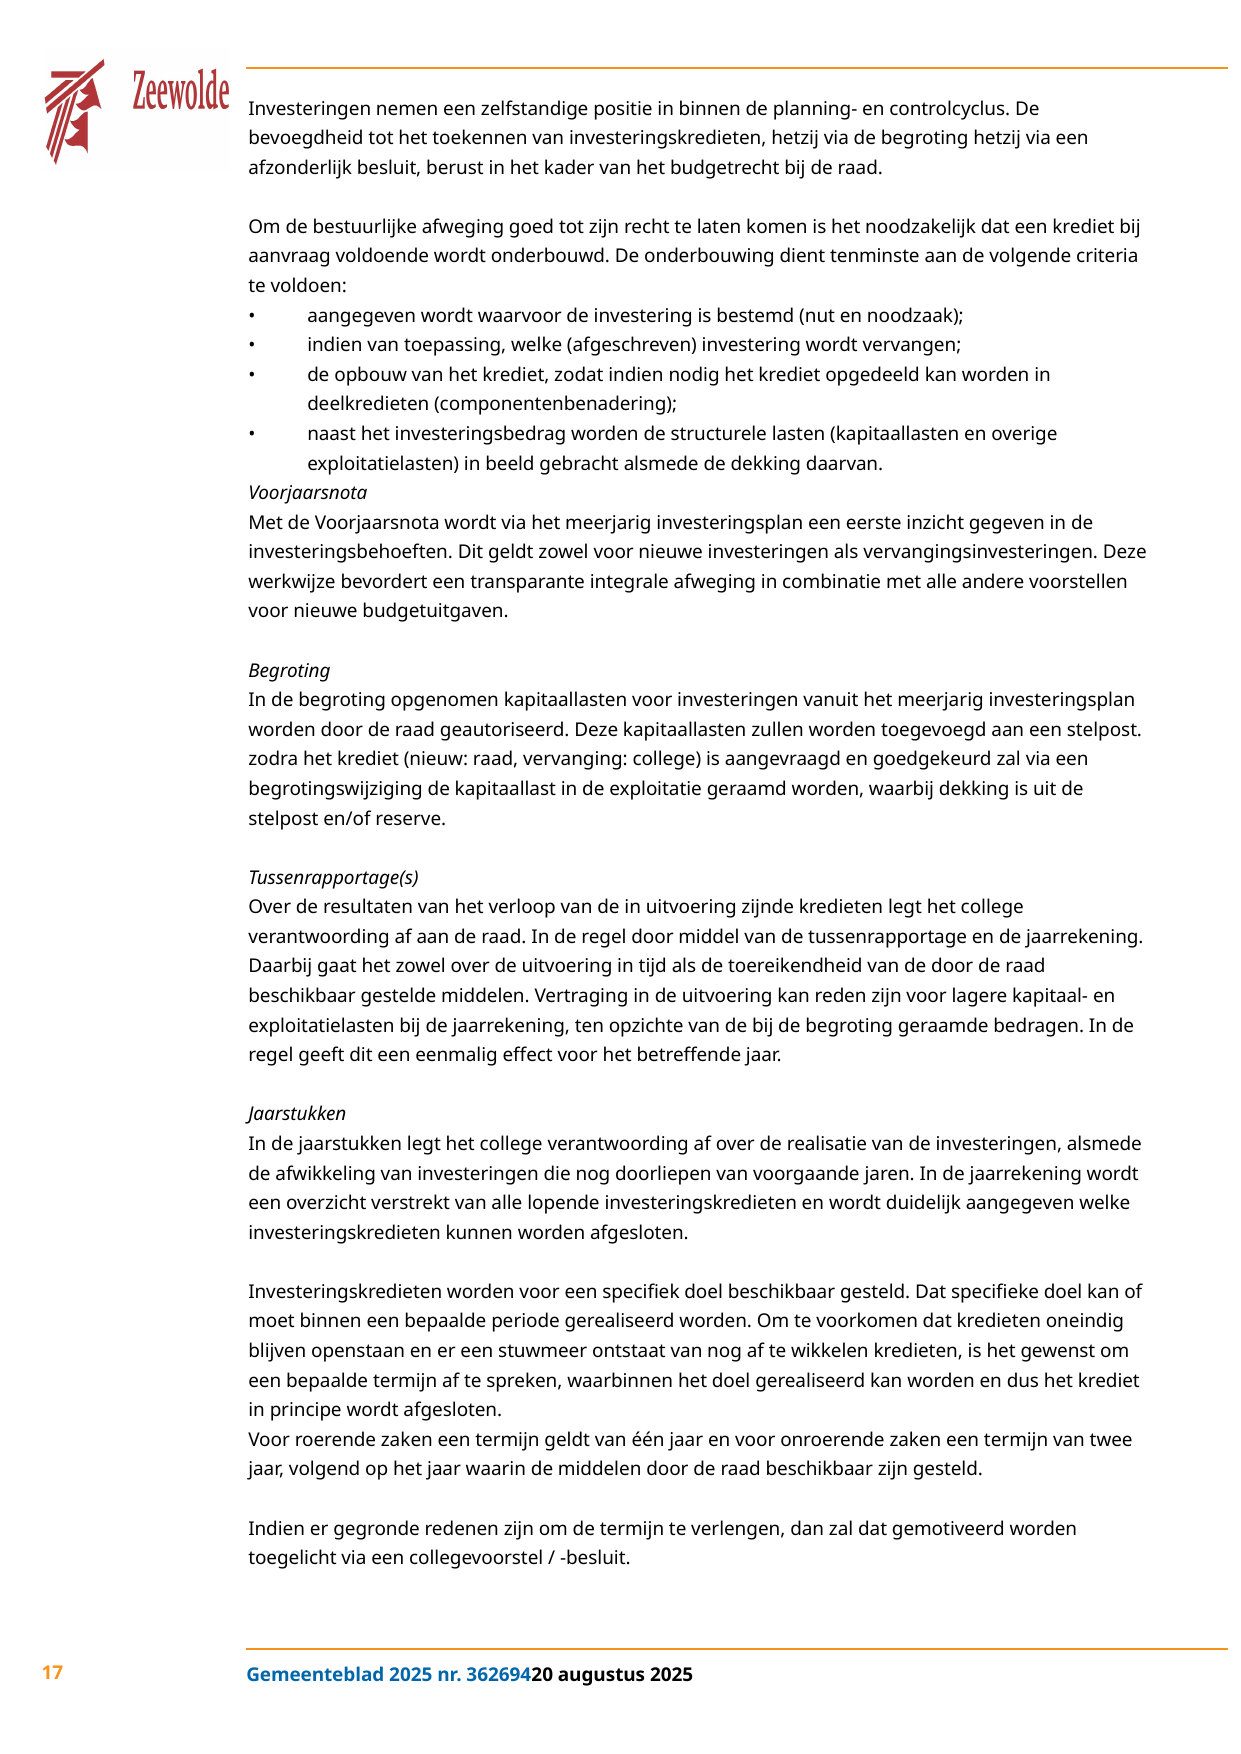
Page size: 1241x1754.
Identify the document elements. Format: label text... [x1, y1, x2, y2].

list indien van toepassing, welke (afgeschreven) investering wordt vervangen; [248, 331, 1152, 357]
text Voorjaarsnota [248, 479, 1152, 505]
list naast het investeringsbedrag worden de structurele lasten (kapitaallasten en overige exploitatielasten) in beeld gebracht alsmede de dekking daarvan. [248, 420, 1152, 476]
text Tussenrapportage(s) [248, 864, 1152, 890]
text Investeringskredieten worden voor een specifiek doel beschikbaar gesteld. Dat specifieke doel kan of moet binnen een bepaalde periode gerealiseerd worden. Om te voorkomen dat kredieten oneindig blijven openstaan en er een stuwmeer ontstaat van nog af te wikkelen kredieten, is het gewenst om een bepaalde termijn af te spreken, waarbinnen het doel gerealiseerd kan worden en dus het krediet in principe wordt afgesloten. [248, 1278, 1152, 1422]
text In de jaarstukken legt het college verantwoording af over de realisatie van de investeringen, alsmede de afwikkeling van investeringen die nog doorliepen van voorgaande jaren. In de jaarrekening wordt een overzicht verstrekt van alle lopende investeringskredieten en wordt duidelijk aangegeven welke investeringskredieten kunnen worden afgesloten. [248, 1130, 1152, 1245]
text Begroting [248, 657, 1152, 683]
picture [41, 47, 231, 172]
text Over de resultaten van het verloop van de in uitvoering zijnde kredieten legt het college verantwoording af aan de raad. In de regel door middel van de tussenrapportage en de jaarrekening. Daarbij gaat het zowel over de uitvoering in tijd als de toereikendheid van de door de raad beschikbaar gestelde middelen. Vertraging in de uitvoering kan reden zijn voor lagere kapitaal- en exploitatielasten bij de jaarrekening, ten opzichte van de bij de begroting geraamde bedragen. In de regel geeft dit een eenmalig effect voor het betreffende jaar. [248, 893, 1152, 1067]
list de opbouw van het krediet, zodat indien nodig het krediet opgedeeld kan worden in deelkredieten (componentenbenadering); [248, 361, 1152, 416]
text Indien er gegronde redenen zijn om de termijn te verlengen, dan zal dat gemotiveerd worden toegelicht via een collegevoorstel / -besluit. [248, 1515, 1152, 1570]
text Investeringen nemen een zelfstandige positie in binnen de planning- en controlcyclus. De bevoegdheid tot het toekennen van investeringskredieten, hetzij via de begroting hetzij via een afzonderlijk besluit, berust in het kader van het budgetrecht bij de raad. [248, 95, 1152, 180]
text In de begroting opgenomen kapitaallasten voor investeringen vanuit het meerjarig investeringsplan worden door de raad geautoriseerd. Deze kapitaallasten zullen worden toegevoegd aan een stelpost. zodra het krediet (nieuw: raad, vervanging: college) is aangevraagd en goedgekeurd zal via een begrotingswijziging de kapitaallast in de exploitatie geraamd worden, waarbij dekking is uit de stelpost en/of reserve. [248, 686, 1152, 831]
text Voor roerende zaken een termijn geldt van één jaar en voor onroerende zaken een termijn van twee jaar, volgend op het jaar waarin de middelen door de raad beschikbaar zijn gesteld. [248, 1426, 1152, 1481]
text Jaarstukken [248, 1101, 1152, 1126]
text Met de Voorjaarsnota wordt via het meerjarig investeringsplan een eerste inzicht gegeven in de investeringsbehoeften. Dit geldt zowel voor nieuwe investeringen als vervangingsinvesteringen. Deze werkwijze bevordert een transparante integrale afweging in combinatie met alle andere voorstellen voor nieuwe budgetuitgaven. [248, 509, 1152, 623]
text Om de bestuurlijke afweging goed tot zijn recht te laten komen is het noodzakelijk dat een krediet bij aanvraag voldoende wordt onderbouwd. De onderbouwing dient tenminste aan de volgende criteria te voldoen: [248, 213, 1152, 298]
list aangegeven wordt waarvoor de investering is bestemd (nut en noodzaak); [248, 302, 1152, 328]
